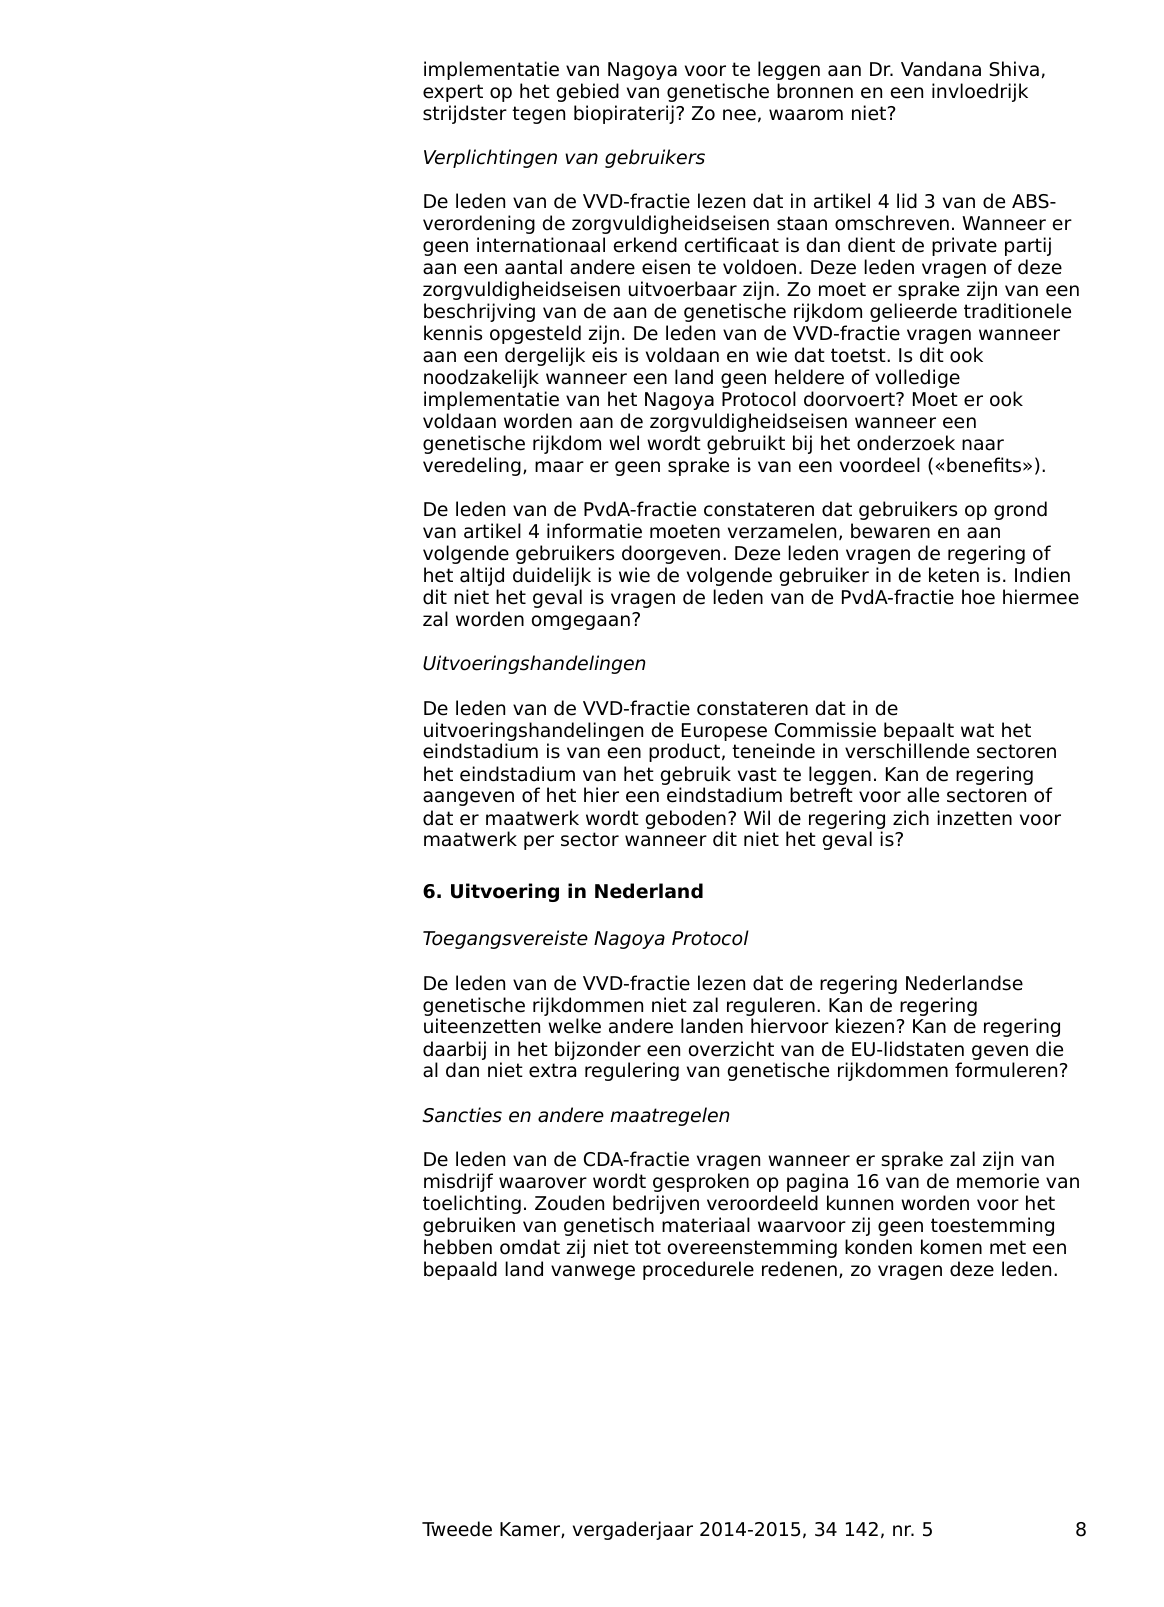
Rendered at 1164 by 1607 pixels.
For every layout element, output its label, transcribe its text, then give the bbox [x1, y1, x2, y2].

subtitle Toegangsvereiste Nagoya Protocol [422, 928, 1087, 950]
subtitle Verplichtingen van gebruikers [422, 147, 1087, 169]
subtitle 6. Uitvoering in Nederland [422, 881, 1087, 903]
text De leden van de CDA-fractie vragen wanneer er sprake zal zijn van misdrijf waarover wordt gesproken op pagina 16 van de memorie van toelichting. Zouden bedrijven veroordeeld kunnen worden voor het gebruiken van genetisch materiaal waarvoor zij geen toestemming hebben omdat zij niet tot overeenstemming konden komen met een bepaald land vanwege procedurele redenen, zo vragen deze leden. [422, 1149, 1087, 1281]
text implementatie van Nagoya voor te leggen aan Dr. Vandana Shiva, expert op het gebied van genetische bronnen en een invloedrijk strijdster tegen biopiraterij? Zo nee, waarom niet? [422, 59, 1087, 125]
text De leden van de VVD-fractie lezen dat in artikel 4 lid 3 van de ABS-verordening de zorgvuldigheidseisen staan omschreven. Wanneer er geen internationaal erkend certificaat is dan dient de private partij aan een aantal andere eisen te voldoen. Deze leden vragen of deze zorgvuldigheidseisen uitvoerbaar zijn. Zo moet er sprake zijn van een beschrijving van de aan de genetische rijkdom gelieerde traditionele kennis opgesteld zijn. De leden van de VVD-fractie vragen wanneer aan een dergelijk eis is voldaan en wie dat toetst. Is dit ook noodzakelijk wanneer een land geen heldere of volledige implementatie van het Nagoya Protocol doorvoert? Moet er ook voldaan worden aan de zorgvuldigheidseisen wanneer een genetische rijkdom wel wordt gebruikt bij het onderzoek naar veredeling, maar er geen sprake is van een voordeel («benefits»). [422, 191, 1087, 477]
text De leden van de VVD-fractie constateren dat in de uitvoeringshandelingen de Europese Commissie bepaalt wat het eindstadium is van een product, teneinde in verschillende sectoren het eindstadium van het gebruik vast te leggen. Kan de regering aangeven of het hier een eindstadium betreft voor alle sectoren of dat er maatwerk wordt geboden? Wil de regering zich inzetten voor maatwerk per sector wanneer dit niet het geval is? [422, 697, 1087, 851]
text De leden van de PvdA-fractie constateren dat gebruikers op grond van artikel 4 informatie moeten verzamelen, bewaren en aan volgende gebruikers doorgeven. Deze leden vragen de regering of het altijd duidelijk is wie de volgende gebruiker in de keten is. Indien dit niet het geval is vragen de leden van de PvdA-fractie hoe hiermee zal worden omgegaan? [422, 499, 1087, 631]
subtitle Sancties en andere maatregelen [422, 1104, 1087, 1127]
subtitle Uitvoeringshandelingen [422, 653, 1087, 675]
text De leden van de VVD-fractie lezen dat de regering Nederlandse genetische rijkdommen niet zal reguleren. Kan de regering uiteenzetten welke andere landen hiervoor kiezen? Kan de regering daarbij in het bijzonder een overzicht van de EU-lidstaten geven die al dan niet extra regulering van genetische rijkdommen formuleren? [422, 972, 1087, 1082]
